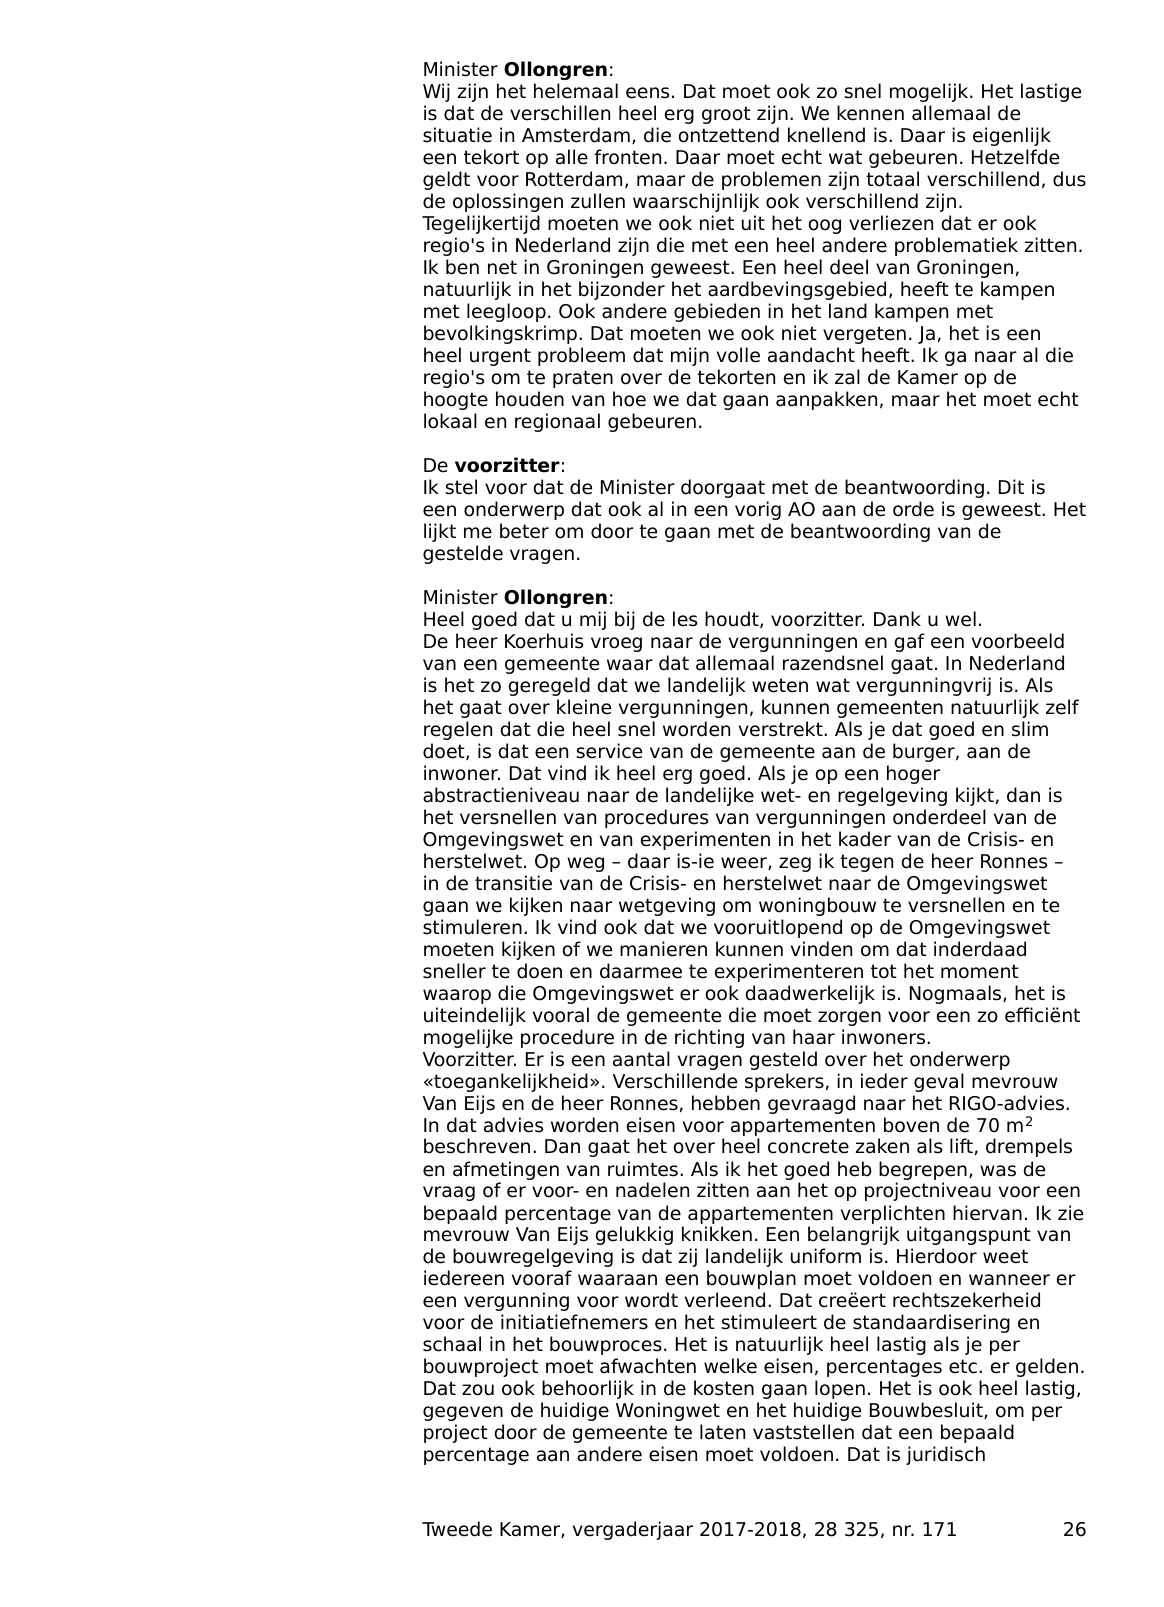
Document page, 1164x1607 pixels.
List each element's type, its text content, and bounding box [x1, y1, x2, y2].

text Heel goed dat u mij bij de les houdt, voorzitter. Dank u wel. [422, 609, 1087, 631]
text Minister Ollongren: [422, 587, 1087, 609]
text Wij zijn het helemaal eens. Dat moet ook zo snel mogelijk. Het lastige is dat de verschillen heel erg groot zijn. We kennen allemaal de situatie in Amsterdam, die ontzettend knellend is. Daar is eigenlijk een tekort op alle fronten. Daar moet echt wat gebeuren. Hetzelfde geldt voor Rotterdam, maar de problemen zijn totaal verschillend, dus de oplossingen zullen waarschijnlijk ook verschillend zijn. Tegelijkertijd moeten we ook niet uit het oog verliezen dat er ook regio's in Nederland zijn die met een heel andere problematiek zitten. Ik ben net in Groningen geweest. Een heel deel van Groningen, natuurlijk in het bijzonder het aardbevingsgebied, heeft te kampen met leegloop. Ook andere gebieden in het land kampen met bevolkingskrimp. Dat moeten we ook niet vergeten. Ja, het is een heel urgent probleem dat mijn volle aandacht heeft. Ik ga naar al die regio's om te praten over de tekorten en ik zal de Kamer op de hoogte houden van hoe we dat gaan aanpakken, maar het moet echt lokaal en regionaal gebeuren. [422, 81, 1087, 433]
text Ik stel voor dat de Minister doorgaat met de beantwoording. Dit is een onderwerp dat ook al in een vorig AO aan de orde is geweest. Het lijkt me beter om door te gaan met de beantwoording van de gestelde vragen. [422, 477, 1087, 565]
text De voorzitter: [422, 455, 1087, 477]
text Minister Ollongren: [422, 59, 1087, 81]
text Voorzitter. Er is een aantal vragen gesteld over het onderwerp «toegankelijkheid». Verschillende sprekers, in ieder geval mevrouw Van Eijs en de heer Ronnes, hebben gevraagd naar het RIGO-advies. In dat advies worden eisen voor appartementen boven de 70 m2 beschreven. Dan gaat het over heel concrete zaken als lift, drempels en afmetingen van ruimtes. Als ik het goed heb begrepen, was de vraag of er voor- en nadelen zitten aan het op projectniveau voor een bepaald percentage van de appartementen verplichten hiervan. Ik zie mevrouw Van Eijs gelukkig knikken. Een belangrijk uitgangspunt van de bouwregelgeving is dat zij landelijk uniform is. Hierdoor weet iedereen vooraf waaraan een bouwplan moet voldoen en wanneer er een vergunning voor wordt verleend. Dat creëert rechtszekerheid voor de initiatiefnemers en het stimuleert de standaardisering en schaal in het bouwproces. Het is natuurlijk heel lastig als je per bouwproject moet afwachten welke eisen, percentages etc. er gelden. Dat zou ook behoorlijk in de kosten gaan lopen. Het is ook heel lastig, gegeven de huidige Woningwet en het huidige Bouwbesluit, om per project door de gemeente te laten vaststellen dat een bepaald percentage aan andere eisen moet voldoen. Dat is juridisch [422, 1048, 1087, 1466]
text De heer Koerhuis vroeg naar de vergunningen en gaf een voorbeeld van een gemeente waar dat allemaal razendsnel gaat. In Nederland is het zo geregeld dat we landelijk weten wat vergunningvrij is. Als het gaat over kleine vergunningen, kunnen gemeenten natuurlijk zelf regelen dat die heel snel worden verstrekt. Als je dat goed en slim doet, is dat een service van de gemeente aan de burger, aan de inwoner. Dat vind ik heel erg goed. Als je op een hoger abstractieniveau naar de landelijke wet- en regelgeving kijkt, dan is het versnellen van procedures van vergunningen onderdeel van de Omgevingswet en van experimenten in het kader van de Crisis- en herstelwet. Op weg – daar is-ie weer, zeg ik tegen de heer Ronnes – in de transitie van de Crisis- en herstelwet naar de Omgevingswet gaan we kijken naar wetgeving om woningbouw te versnellen en te stimuleren. Ik vind ook dat we vooruitlopend op de Omgevingswet moeten kijken of we manieren kunnen vinden om dat inderdaad sneller te doen en daarmee te experimenteren tot het moment waarop die Omgevingswet er ook daadwerkelijk is. Nogmaals, het is uiteindelijk vooral de gemeente die moet zorgen voor een zo efficiënt mogelijke procedure in de richting van haar inwoners. [422, 631, 1087, 1048]
